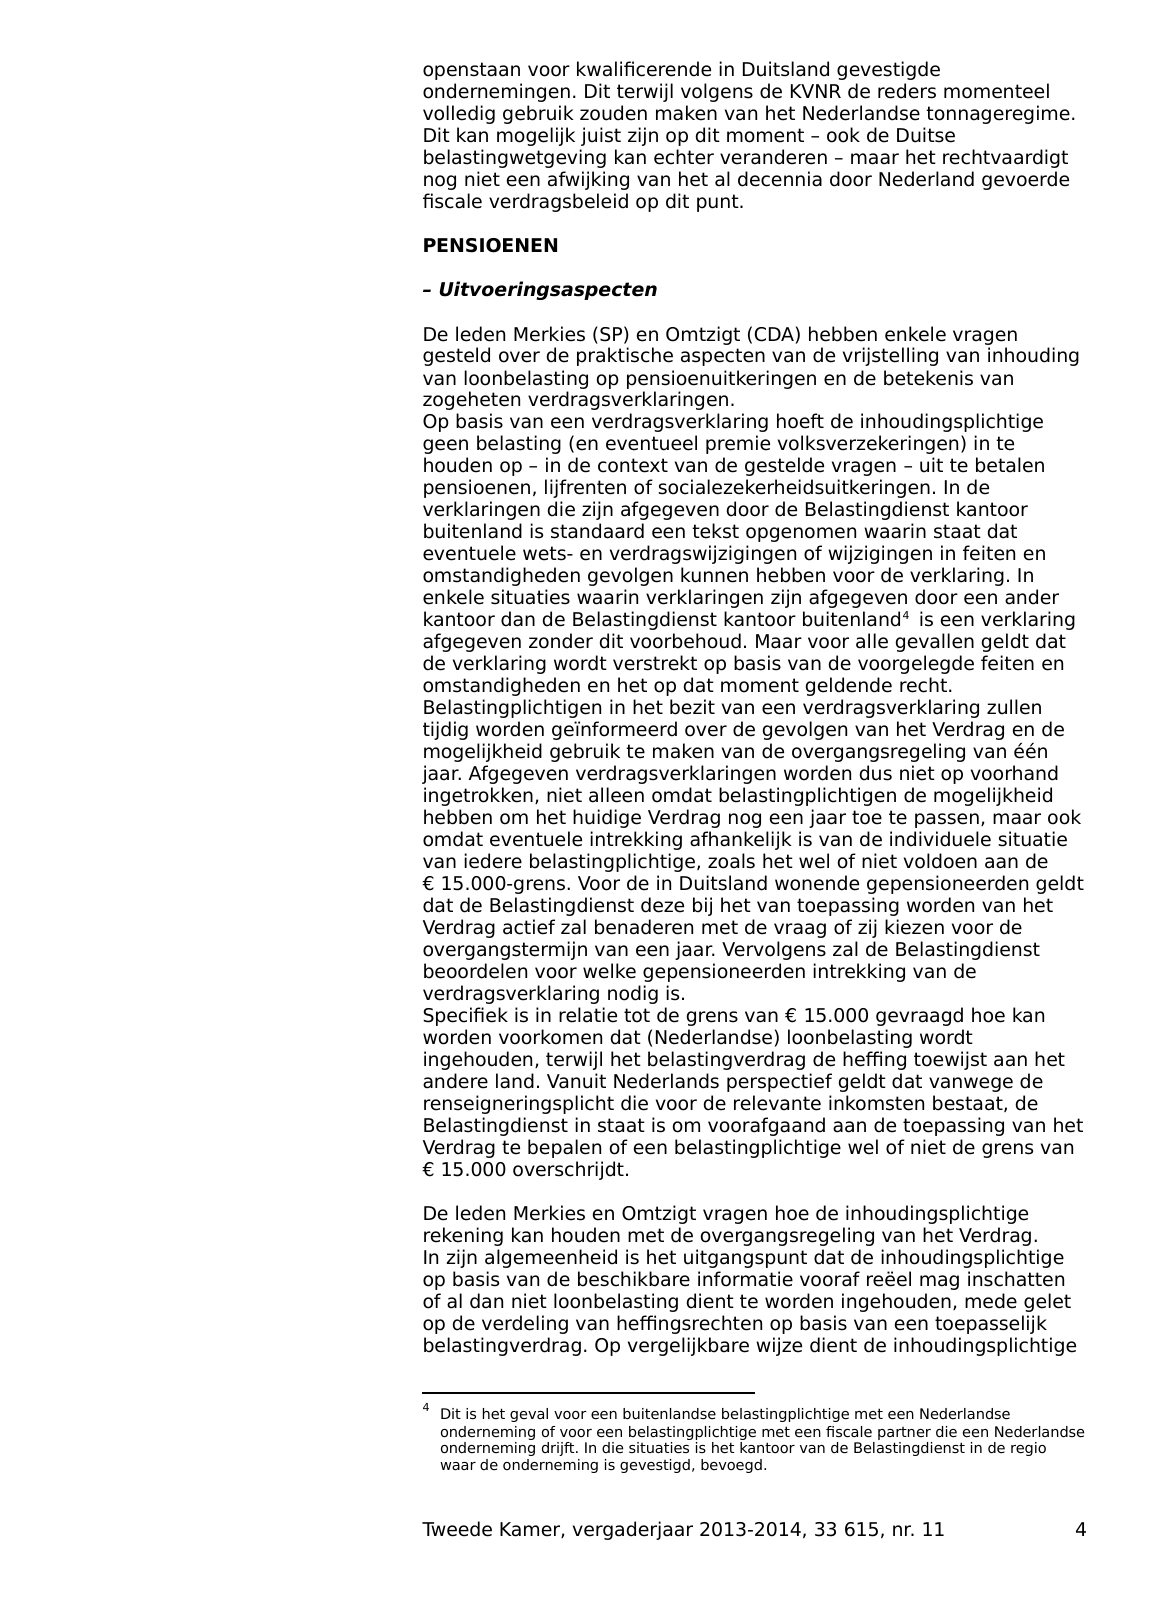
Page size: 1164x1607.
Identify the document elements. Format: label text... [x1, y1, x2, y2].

text Op basis van een verdragsverklaring hoeft de inhoudingsplichtige geen belasting (en eventueel premie volksverzekeringen) in te houden op – in de context van de gestelde vragen – uit te betalen pensioenen, lijfrenten of socialezekerheidsuitkeringen. In de verklaringen die zijn afgegeven door de Belastingdienst kantoor buitenland is standaard een tekst opgenomen waarin staat dat eventuele wets- en verdragswijzigingen of wijzigingen in feiten en omstandigheden gevolgen kunnen hebben voor de verklaring. In enkele situaties waarin verklaringen zijn afgegeven door een ander kantoor dan de Belastingdienst kantoor buitenland is een verklaring afgegeven zonder dit voorbehoud. Maar voor alle gevallen geldt dat de verklaring wordt verstrekt op basis van de voorgelegde feiten en omstandigheden en het op dat moment geldende recht. [422, 411, 1087, 697]
subtitle PENSIOENEN [422, 235, 1087, 257]
text Dit kan mogelijk juist zijn op dit moment – ook de Duitse belastingwetgeving kan echter veranderen – maar het rechtvaardigt nog niet een afwijking van het al decennia door Nederland gevoerde fiscale verdragsbeleid op dit punt. [422, 125, 1087, 213]
text De leden Merkies en Omtzigt vragen hoe de inhoudingsplichtige rekening kan houden met de overgangsregeling van het Verdrag. [422, 1203, 1087, 1247]
text Specifiek is in relatie tot de grens van € 15.000 gevraagd hoe kan worden voorkomen dat (Nederlandse) loonbelasting wordt ingehouden, terwijl het belastingverdrag de heffing toewijst aan het andere land. Vanuit Nederlands perspectief geldt dat vanwege de renseigneringsplicht die voor de relevante inkomsten bestaat, de Belastingdienst in staat is om voorafgaand aan de toepassing van het Verdrag te bepalen of een belastingplichtige wel of niet de grens van € 15.000 overschrijdt. [422, 1005, 1087, 1181]
text Dit is het geval voor een buitenlandse belastingplichtige met een Nederlandse onderneming of voor een belastingplichtige met een fiscale partner die een Nederlandse onderneming drijft. In die situaties is het kantoor van de Belastingdienst in de regio waar de onderneming is gevestigd, bevoegd. [422, 1402, 1087, 1474]
text Belastingplichtigen in het bezit van een verdragsverklaring zullen tijdig worden geïnformeerd over de gevolgen van het Verdrag en de mogelijkheid gebruik te maken van de overgangsregeling van één jaar. Afgegeven verdragsverklaringen worden dus niet op voorhand ingetrokken, niet alleen omdat belastingplichtigen de mogelijkheid hebben om het huidige Verdrag nog een jaar toe te passen, maar ook omdat eventuele intrekking afhankelijk is van de individuele situatie van iedere belastingplichtige, zoals het wel of niet voldoen aan de € 15.000-grens. Voor de in Duitsland wonende gepensioneerden geldt dat de Belastingdienst deze bij het van toepassing worden van het Verdrag actief zal benaderen met de vraag of zij kiezen voor de overgangstermijn van een jaar. Vervolgens zal de Belastingdienst beoordelen voor welke gepensioneerden intrekking van de verdragsverklaring nodig is. [422, 697, 1087, 1005]
text openstaan voor kwalificerende in Duitsland gevestigde ondernemingen. Dit terwijl volgens de KVNR de reders momenteel volledig gebruik zouden maken van het Nederlandse tonnageregime. [422, 59, 1087, 125]
subtitle – Uitvoeringsaspecten [422, 279, 1087, 301]
text De leden Merkies (SP) en Omtzigt (CDA) hebben enkele vragen gesteld over de praktische aspecten van de vrijstelling van inhouding van loonbelasting op pensioenuitkeringen en de betekenis van zogeheten verdragsverklaringen. [422, 323, 1087, 411]
text In zijn algemeenheid is het uitgangspunt dat de inhoudingsplichtige op basis van de beschikbare informatie vooraf reëel mag inschatten of al dan niet loonbelasting dient te worden ingehouden, mede gelet op de verdeling van heffingsrechten op basis van een toepasselijk belastingverdrag. Op vergelijkbare wijze dient de inhoudingsplichtige [422, 1247, 1087, 1357]
